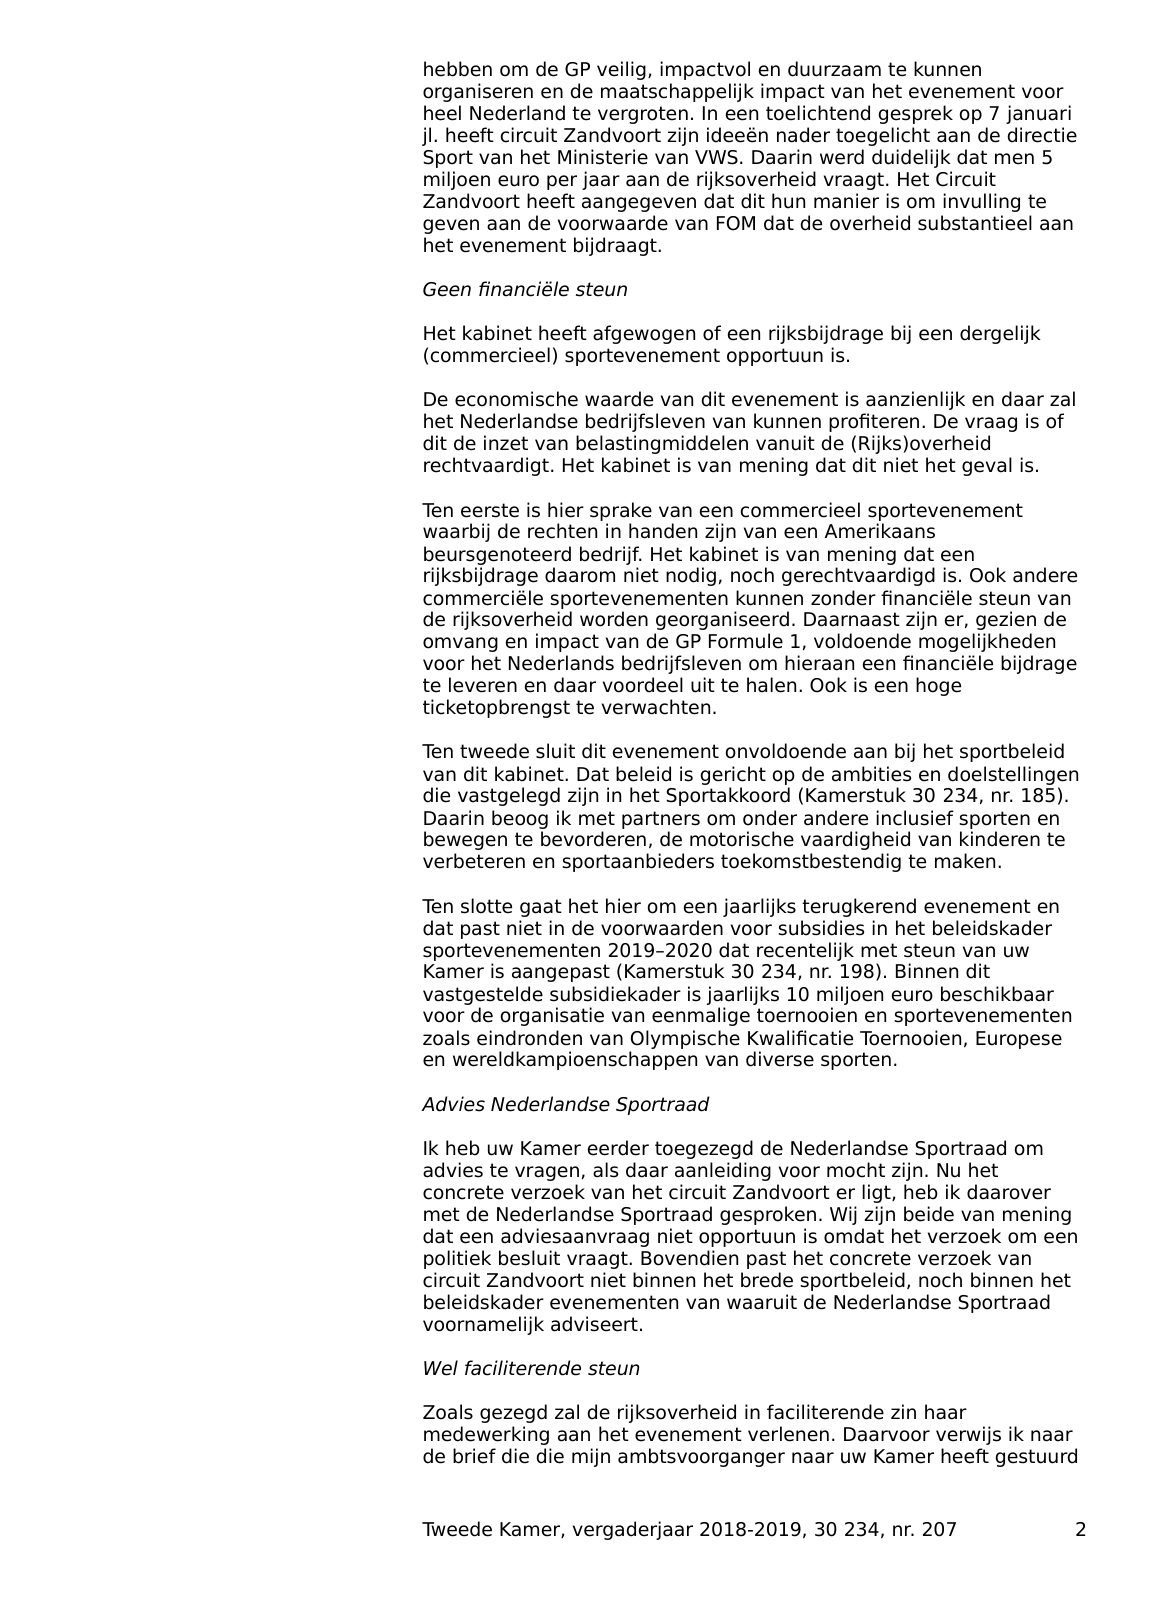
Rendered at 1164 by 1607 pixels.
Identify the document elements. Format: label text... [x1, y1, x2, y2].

text Ten eerste is hier sprake van een commercieel sportevenement waarbij de rechten in handen zijn van een Amerikaans beursgenoteerd bedrijf. Het kabinet is van mening dat een rijksbijdrage daarom niet nodig, noch gerechtvaardigd is. Ook andere commerciële sportevenementen kunnen zonder financiële steun van de rijksoverheid worden georganiseerd. Daarnaast zijn er, gezien de omvang en impact van de GP Formule 1, voldoende mogelijkheden voor het Nederlands bedrijfsleven om hieraan een financiële bijdrage te leveren en daar voordeel uit te halen. Ook is een hoge ticketopbrengst te verwachten. [422, 499, 1087, 719]
text Zoals gezegd zal de rijksoverheid in faciliterende zin haar medewerking aan het evenement verlenen. Daarvoor verwijs ik naar de brief die die mijn ambtsvoorganger naar uw Kamer heeft gestuurd [422, 1402, 1087, 1468]
subtitle Geen financiële steun [422, 279, 1087, 301]
subtitle Advies Nederlandse Sportraad [422, 1093, 1087, 1116]
text Ten tweede sluit dit evenement onvoldoende aan bij het sportbeleid van dit kabinet. Dat beleid is gericht op de ambities en doelstellingen die vastgelegd zijn in het Sportakkoord (Kamerstuk 30 234, nr. 185). Daarin beoog ik met partners om onder andere inclusief sporten en bewegen te bevorderen, de motorische vaardigheid van kinderen te verbeteren en sportaanbieders toekomstbestendig te maken. [422, 741, 1087, 873]
text Het kabinet heeft afgewogen of een rijksbijdrage bij een dergelijk (commercieel) sportevenement opportuun is. [422, 323, 1087, 367]
subtitle Wel faciliterende steun [422, 1358, 1087, 1380]
text Ten slotte gaat het hier om een jaarlijks terugkerend evenement en dat past niet in de voorwaarden voor subsidies in het beleidskader sportevenementen 2019–2020 dat recentelijk met steun van uw Kamer is aangepast (Kamerstuk 30 234, nr. 198). Binnen dit vastgestelde subsidiekader is jaarlijks 10 miljoen euro beschikbaar voor de organisatie van eenmalige toernooien en sportevenementen zoals eindronden van Olympische Kwalificatie Toernooien, Europese en wereldkampioenschappen van diverse sporten. [422, 896, 1087, 1071]
text hebben om de GP veilig, impactvol en duurzaam te kunnen organiseren en de maatschappelijk impact van het evenement voor heel Nederland te vergroten. In een toelichtend gesprek op 7 januari jl. heeft circuit Zandvoort zijn ideeën nader toegelicht aan de directie Sport van het Ministerie van VWS. Daarin werd duidelijk dat men 5 miljoen euro per jaar aan de rijksoverheid vraagt. Het Circuit Zandvoort heeft aangegeven dat dit hun manier is om invulling te geven aan de voorwaarde van FOM dat de overheid substantieel aan het evenement bijdraagt. [422, 59, 1087, 257]
text De economische waarde van dit evenement is aanzienlijk en daar zal het Nederlandse bedrijfsleven van kunnen profiteren. De vraag is of dit de inzet van belastingmiddelen vanuit de (Rijks)overheid rechtvaardigt. Het kabinet is van mening dat dit niet het geval is. [422, 389, 1087, 477]
text Ik heb uw Kamer eerder toegezegd de Nederlandse Sportraad om advies te vragen, als daar aanleiding voor mocht zijn. Nu het concrete verzoek van het circuit Zandvoort er ligt, heb ik daarover met de Nederlandse Sportraad gesproken. Wij zijn beide van mening dat een adviesaanvraag niet opportuun is omdat het verzoek om een politiek besluit vraagt. Bovendien past het concrete verzoek van circuit Zandvoort niet binnen het brede sportbeleid, noch binnen het beleidskader evenementen van waaruit de Nederlandse Sportraad voornamelijk adviseert. [422, 1138, 1087, 1336]
